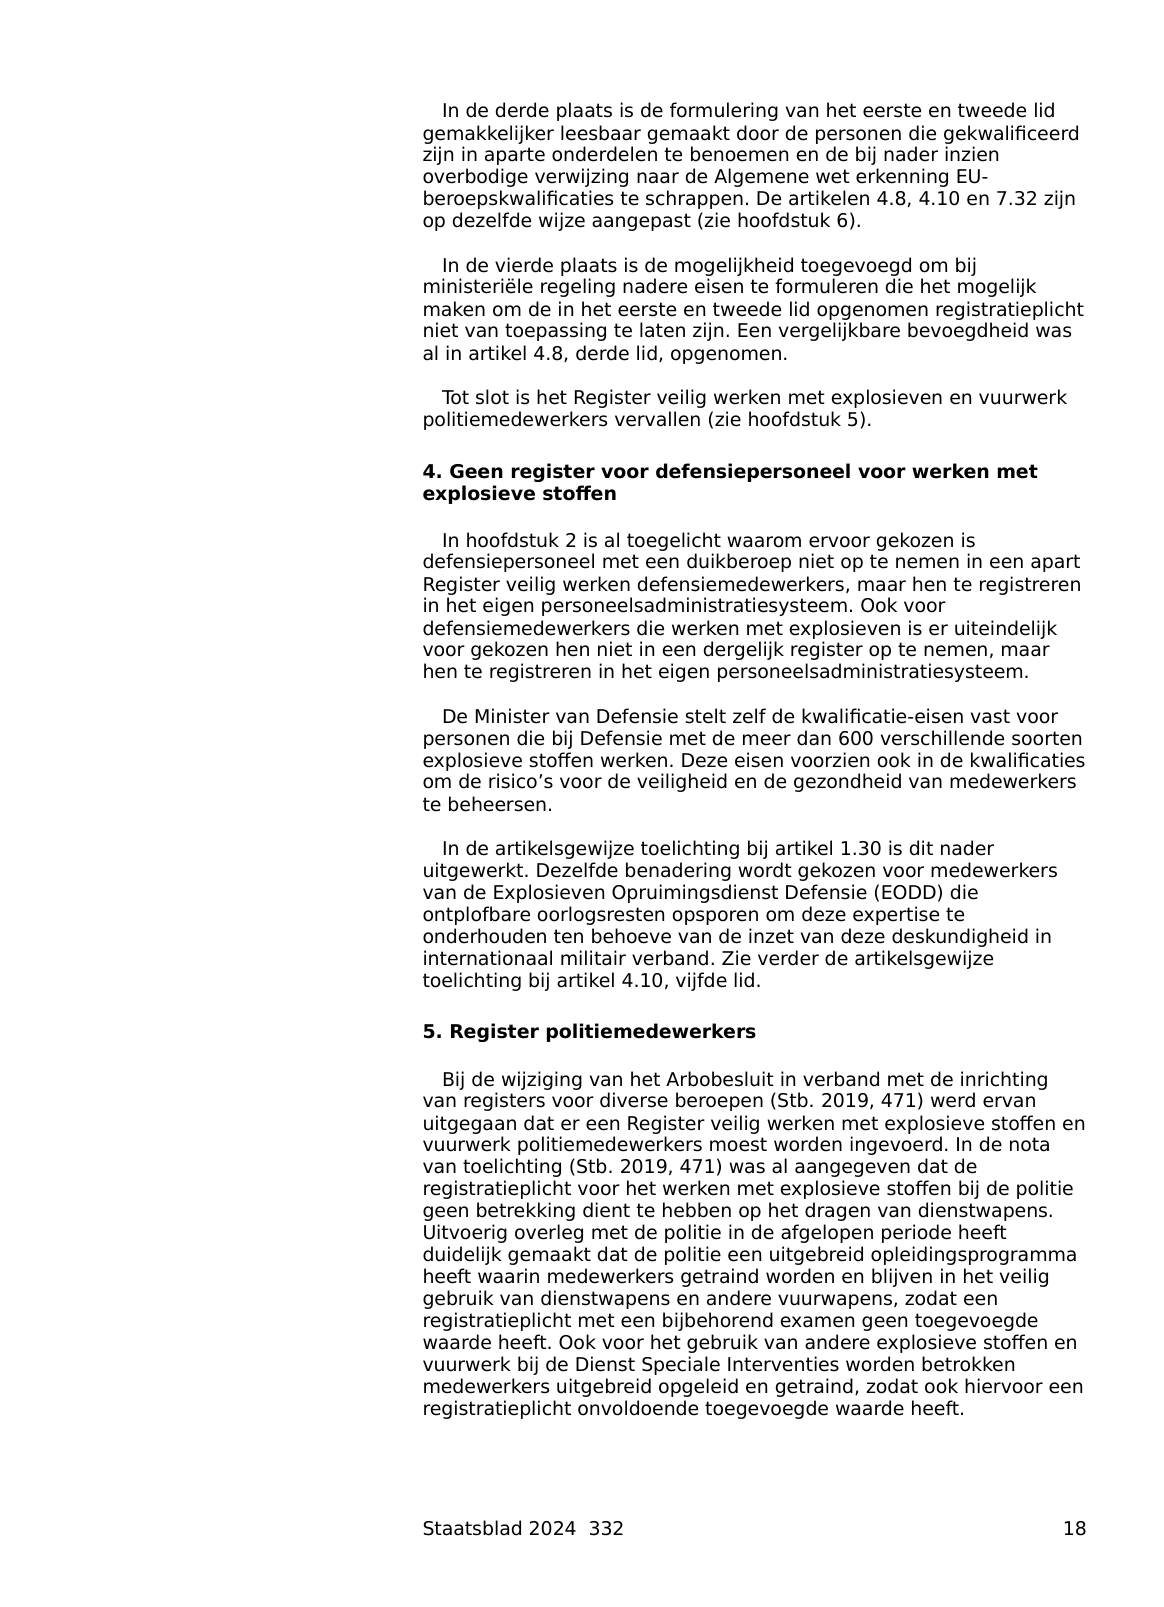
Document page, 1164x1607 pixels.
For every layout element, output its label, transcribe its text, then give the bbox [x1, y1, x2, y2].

subtitle 4. Geen register voor defensiepersoneel voor werken met explosieve stoffen [422, 461, 1087, 504]
text Tot slot is het Register veilig werken met explosieven en vuurwerk politiemedewerkers vervallen (zie hoofdstuk 5). [422, 387, 1087, 431]
text De Minister van Defensie stelt zelf de kwalificatie-eisen vast voor personen die bij Defensie met de meer dan 600 verschillende soorten explosieve stoffen werken. Deze eisen voorzien ook in de kwalificaties om de risico’s voor de veiligheid en de gezondheid van medewerkers te beheersen. [422, 706, 1087, 815]
text In de vierde plaats is de mogelijkheid toegevoegd om bij ministeriële regeling nadere eisen te formuleren die het mogelijk maken om de in het eerste en tweede lid opgenomen registratieplicht niet van toepassing te laten zijn. Een vergelijkbare bevoegdheid was al in artikel 4.8, derde lid, opgenomen. [422, 254, 1087, 364]
text In de artikelsgewijze toelichting bij artikel 1.30 is dit nader uitgewerkt. Dezelfde benadering wordt gekozen voor medewerkers van de Explosieven Opruimingsdienst Defensie (EODD) die ontplofbare oorlogsresten opsporen om deze expertise te onderhouden ten behoeve van de inzet van deze deskundigheid in internationaal militair verband. Zie verder de artikelsgewijze toelichting bij artikel 4.10, vijfde lid. [422, 838, 1087, 991]
text In de derde plaats is de formulering van het eerste en tweede lid gemakkelijker leesbaar gemaakt door de personen die gekwalificeerd zijn in aparte onderdelen te benoemen en de bij nader inzien overbodige verwijzing naar de Algemene wet erkenning EU-beroepskwalificaties te schrappen. De artikelen 4.8, 4.10 en 7.32 zijn op dezelfde wijze aangepast (zie hoofdstuk 6). [422, 100, 1087, 232]
text Bij de wijziging van het Arbobesluit in verband met de inrichting van registers voor diverse beroepen (Stb. 2019, 471) werd ervan uitgegaan dat er een Register veilig werken met explosieve stoffen en vuurwerk politiemedewerkers moest worden ingevoerd. In de nota van toelichting (Stb. 2019, 471) was al aangegeven dat de registratieplicht voor het werken met explosieve stoffen bij de politie geen betrekking dient te hebben op het dragen van dienstwapens. Uitvoerig overleg met de politie in de afgelopen periode heeft duidelijk gemaakt dat de politie een uitgebreid opleidingsprogramma heeft waarin medewerkers getraind worden en blijven in het veilig gebruik van dienstwapens en andere vuurwapens, zodat een registratieplicht met een bijbehorend examen geen toegevoegde waarde heeft. Ook voor het gebruik van andere explosieve stoffen en vuurwerk bij de Dienst Speciale Interventies worden betrokken medewerkers uitgebreid opgeleid en getraind, zodat ook hiervoor een registratieplicht onvoldoende toegevoegde waarde heeft. [422, 1068, 1087, 1420]
text In hoofdstuk 2 is al toegelicht waarom ervoor gekozen is defensiepersoneel met een duikberoep niet op te nemen in een apart Register veilig werken defensiemedewerkers, maar hen te registreren in het eigen personeelsadministratiesysteem. Ook voor defensiemedewerkers die werken met explosieven is er uiteindelijk voor gekozen hen niet in een dergelijk register op te nemen, maar hen te registreren in het eigen personeelsadministratiesysteem. [422, 529, 1087, 683]
subtitle 5. Register politiemedewerkers [422, 1021, 1087, 1043]
